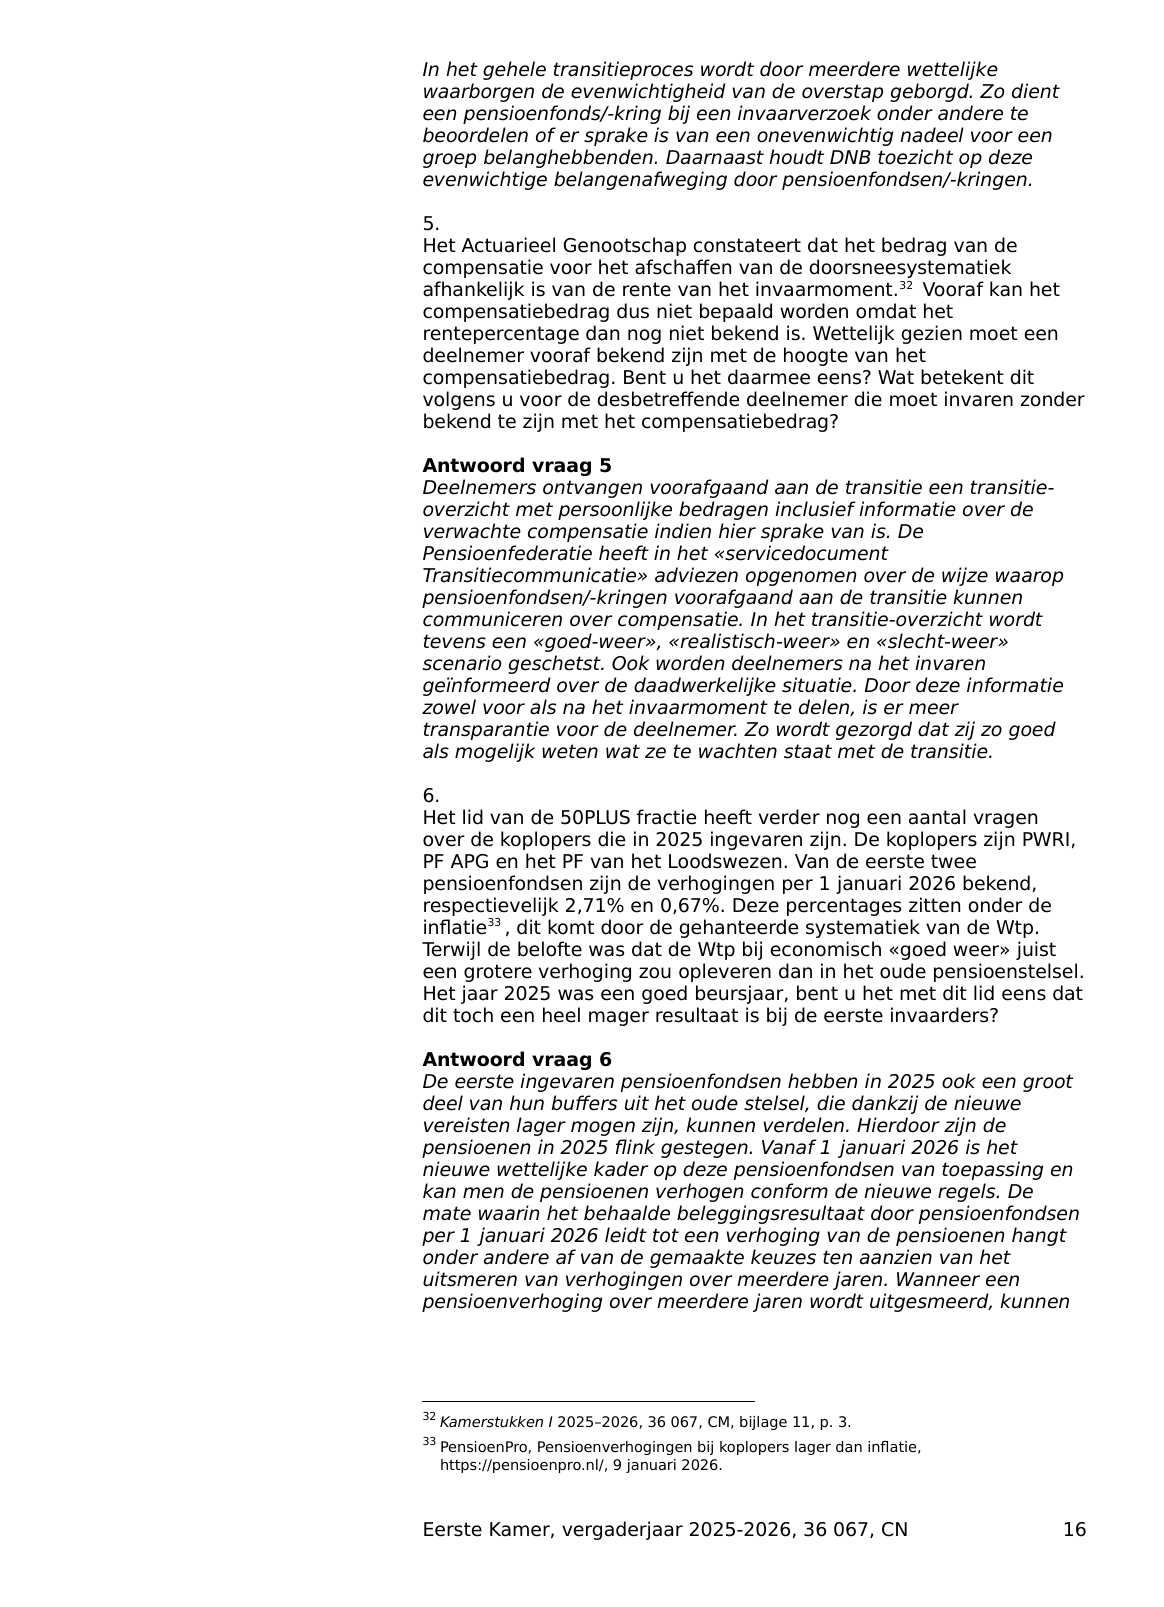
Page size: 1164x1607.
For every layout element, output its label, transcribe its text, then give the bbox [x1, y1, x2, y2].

text 6. [422, 785, 1087, 807]
text Antwoord vraag 6 [422, 1049, 1087, 1071]
text In het gehele transitieproces wordt door meerdere wettelijke waarborgen de evenwichtigheid van de overstap geborgd. Zo dient een pensioenfonds/-kring bij een invaarverzoek onder andere te beoordelen of er sprake is van een onevenwichtig nadeel voor een groep belanghebbenden. Daarnaast houdt DNB toezicht op deze evenwichtige belangenafweging door pensioenfondsen/-kringen. [422, 59, 1087, 191]
text Antwoord vraag 5 [422, 455, 1087, 477]
text Het lid van de 50PLUS fractie heeft verder nog een aantal vragen over de koplopers die in 2025 ingevaren zijn. De koplopers zijn PWRI, PF APG en het PF van het Loodswezen. Van de eerste twee pensioenfondsen zijn de verhogingen per 1 januari 2026 bekend, respectievelijk 2,71% en 0,67%. Deze percentages zitten onder de inflatie, dit komt door de gehanteerde systematiek van de Wtp. Terwijl de belofte was dat de Wtp bij economisch «goed weer» juist een grotere verhoging zou opleveren dan in het oude pensioenstelsel. Het jaar 2025 was een goed beursjaar, bent u het met dit lid eens dat dit toch een heel mager resultaat is bij de eerste invaarders? [422, 807, 1087, 1027]
text PensioenPro, Pensioenverhogingen bij koplopers lager dan inflatie, https://pensioenpro.nl/, 9 januari 2026. [422, 1435, 1087, 1474]
text Het Actuarieel Genootschap constateert dat het bedrag van de compensatie voor het afschaffen van de doorsneesystematiek afhankelijk is van de rente van het invaarmoment. Vooraf kan het compensatiebedrag dus niet bepaald worden omdat het rentepercentage dan nog niet bekend is. Wettelijk gezien moet een deelnemer vooraf bekend zijn met de hoogte van het compensatiebedrag. Bent u het daarmee eens? Wat betekent dit volgens u voor de desbetreffende deelnemer die moet invaren zonder bekend te zijn met het compensatiebedrag? [422, 235, 1087, 433]
text Deelnemers ontvangen voorafgaand aan de transitie een transitie-overzicht met persoonlijke bedragen inclusief informatie over de verwachte compensatie indien hier sprake van is. De Pensioenfederatie heeft in het «servicedocument Transitiecommunicatie» adviezen opgenomen over de wijze waarop pensioenfondsen/-kringen voorafgaand aan de transitie kunnen communiceren over compensatie. In het transitie-overzicht wordt tevens een «goed-weer», «realistisch-weer» en «slecht-weer» scenario geschetst. Ook worden deelnemers na het invaren geïnformeerd over de daadwerkelijke situatie. Door deze informatie zowel voor als na het invaarmoment te delen, is er meer transparantie voor de deelnemer. Zo wordt gezorgd dat zij zo goed als mogelijk weten wat ze te wachten staat met de transitie. [422, 477, 1087, 763]
text Kamerstukken I 2025–2026, 36 067, CM, bijlage 11, p. 3. [422, 1410, 1087, 1432]
text De eerste ingevaren pensioenfondsen hebben in 2025 ook een groot deel van hun buffers uit het oude stelsel, die dankzij de nieuwe vereisten lager mogen zijn, kunnen verdelen. Hierdoor zijn de pensioenen in 2025 flink gestegen. Vanaf 1 januari 2026 is het nieuwe wettelijke kader op deze pensioenfondsen van toepassing en kan men de pensioenen verhogen conform de nieuwe regels. De mate waarin het behaalde beleggingsresultaat door pensioenfondsen per 1 januari 2026 leidt tot een verhoging van de pensioenen hangt onder andere af van de gemaakte keuzes ten aanzien van het uitsmeren van verhogingen over meerdere jaren. Wanneer een pensioenverhoging over meerdere jaren wordt uitgesmeerd, kunnen [422, 1071, 1087, 1313]
text 5. [422, 213, 1087, 235]
